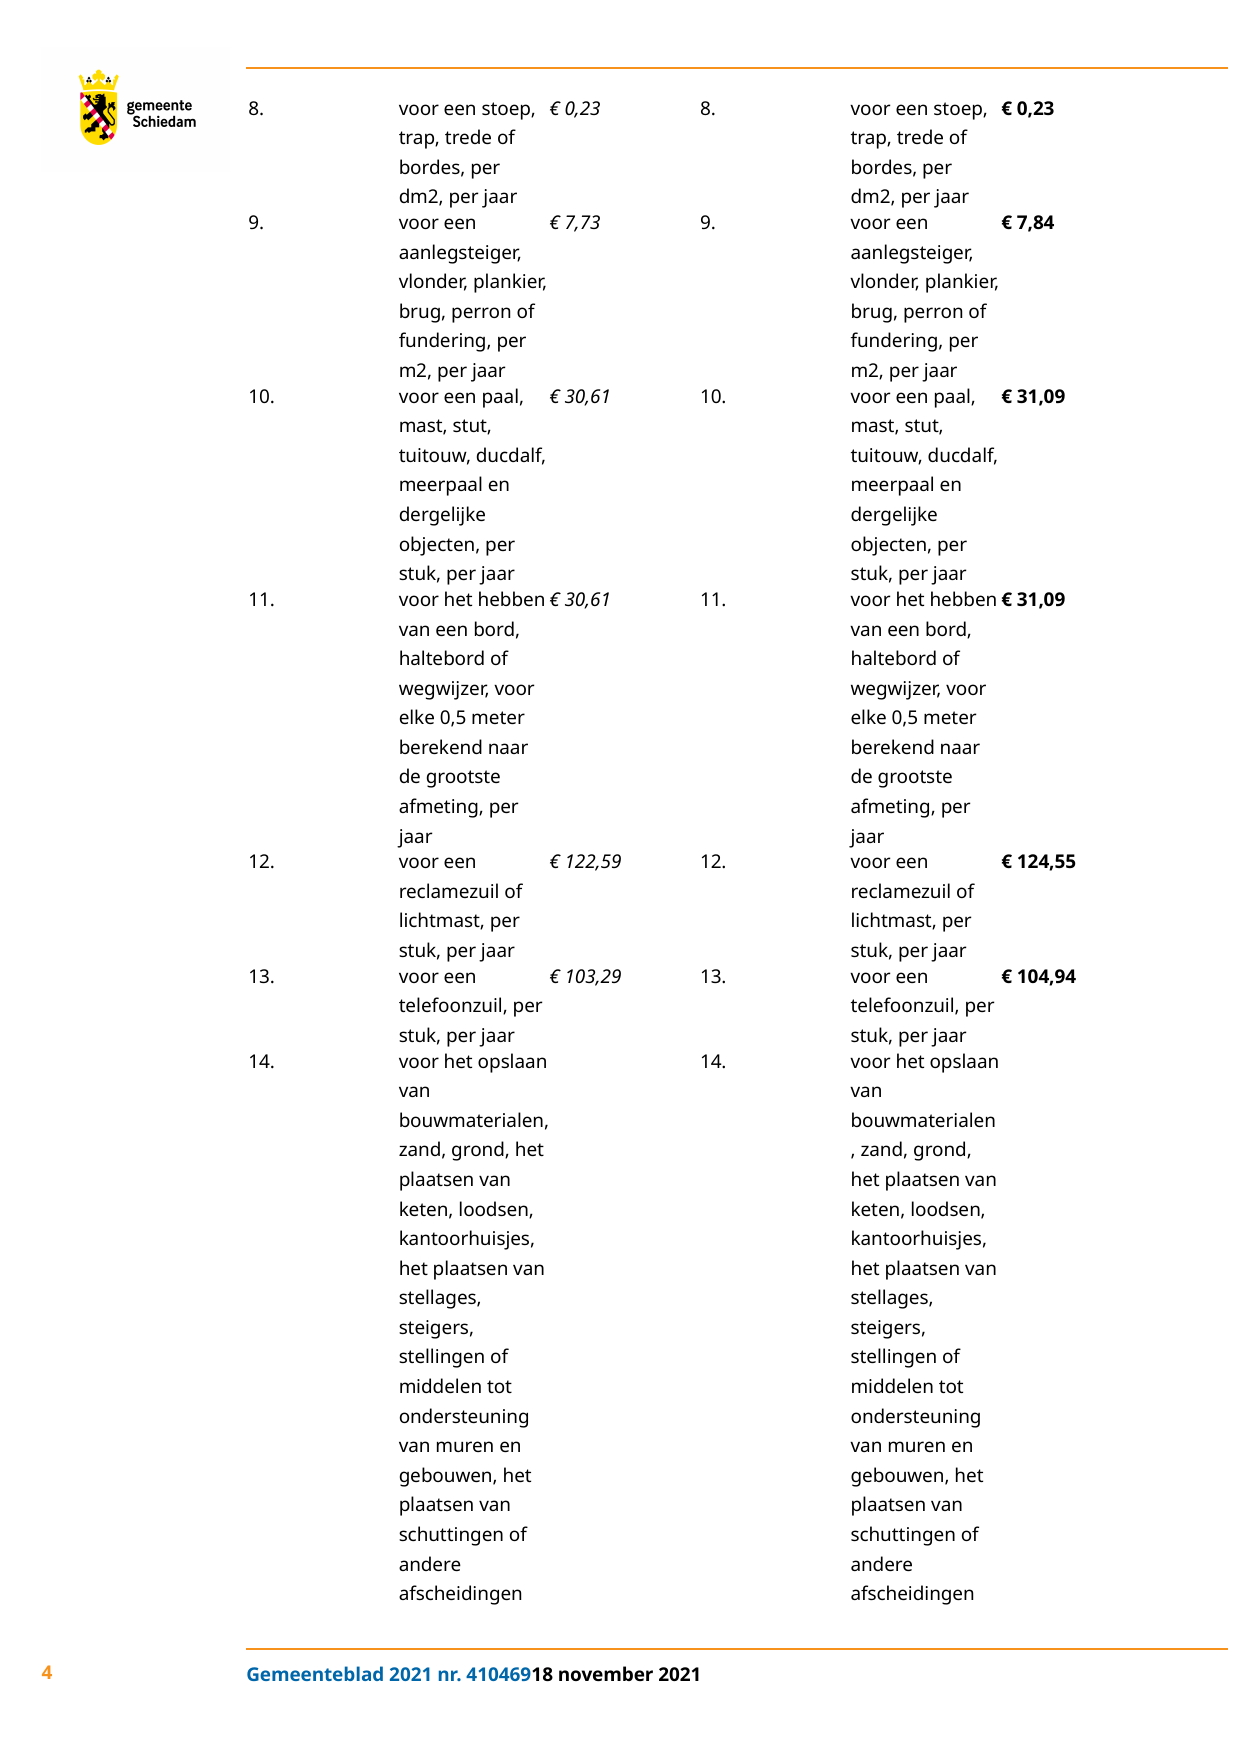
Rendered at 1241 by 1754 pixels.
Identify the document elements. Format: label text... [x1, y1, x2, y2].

table_cell € 7,73 [549, 209, 700, 383]
picture [41, 47, 231, 172]
table_cell € 0,23 [1001, 95, 1152, 209]
table_cell voor het opslaan van bouwmaterialen, zand, grond, het plaatsen van keten, loodsen, kantoorhuisjes, het plaatsen van stellages, steigers, stellingen of middelen tot ondersteuning van muren en gebouwen, het plaatsen van schuttingen of andere afscheidingen [850, 1048, 1001, 1606]
table_cell voor een aanlegsteiger, vlonder, plankier, brug, perron of fundering, per m2, per jaar [850, 209, 1001, 383]
table_cell voor het hebben van een bord, haltebord of wegwijzer, voor elke 0,5 meter berekend naar de grootste afmeting, per jaar [399, 586, 549, 848]
table_cell voor een telefoonzuil, per stuk, per jaar [850, 963, 1001, 1048]
table_cell voor een aanlegsteiger, vlonder, plankier, brug, perron of fundering, per m2, per jaar [399, 209, 549, 383]
table_cell voor een paal, mast, stut, tuitouw, ducdalf, meerpaal en dergelijke objecten, per stuk, per jaar [850, 383, 1001, 586]
table_cell € 31,09 [1001, 586, 1152, 848]
table_cell € 30,61 [549, 383, 700, 586]
table_cell € 0,23 [549, 95, 700, 209]
table_cell € 124,55 [1001, 849, 1152, 963]
table_cell 13. [248, 963, 398, 1048]
table_cell € 104,94 [1001, 963, 1152, 1048]
table_cell voor een stoep, trap, trede of bordes, per dm2, per jaar [850, 95, 1001, 209]
table_cell 11. [700, 586, 850, 848]
table_cell 11. [248, 586, 398, 848]
table_cell 10. [248, 383, 398, 586]
table_cell 14. [700, 1048, 850, 1606]
table_cell 8. [700, 95, 850, 209]
table_cell € 103,29 [549, 963, 700, 1048]
table_cell [1001, 1048, 1152, 1606]
table_cell voor een reclamezuil of lichtmast, per stuk, per jaar [850, 849, 1001, 963]
table_cell voor een stoep, trap, trede of bordes, per dm2, per jaar [399, 95, 549, 209]
table_cell voor het hebben van een bord, haltebord of wegwijzer, voor elke 0,5 meter berekend naar de grootste afmeting, per jaar [850, 586, 1001, 848]
table_cell 9. [248, 209, 398, 383]
table_cell [549, 1048, 700, 1606]
table_cell voor een paal, mast, stut, tuitouw, ducdalf, meerpaal en dergelijke objecten, per stuk, per jaar [399, 383, 549, 586]
table_cell € 122,59 [549, 849, 700, 963]
table_cell voor een reclamezuil of lichtmast, per stuk, per jaar [399, 849, 549, 963]
table_cell 8. [248, 95, 398, 209]
table_cell € 7,84 [1001, 209, 1152, 383]
table_cell voor het opslaan van bouwmaterialen, zand, grond, het plaatsen van keten, loodsen, kantoorhuisjes, het plaatsen van stellages, steigers, stellingen of middelen tot ondersteuning van muren en gebouwen, het plaatsen van schuttingen of andere afscheidingen [399, 1048, 549, 1606]
table_cell 12. [248, 849, 398, 963]
table_cell 12. [700, 849, 850, 963]
table_cell € 30,61 [549, 586, 700, 848]
table_cell € 31,09 [1001, 383, 1152, 586]
table_cell 10. [700, 383, 850, 586]
table_cell voor een telefoonzuil, per stuk, per jaar [399, 963, 549, 1048]
table_cell 13. [700, 963, 850, 1048]
table_cell 9. [700, 209, 850, 383]
table_cell 14. [248, 1048, 398, 1606]
